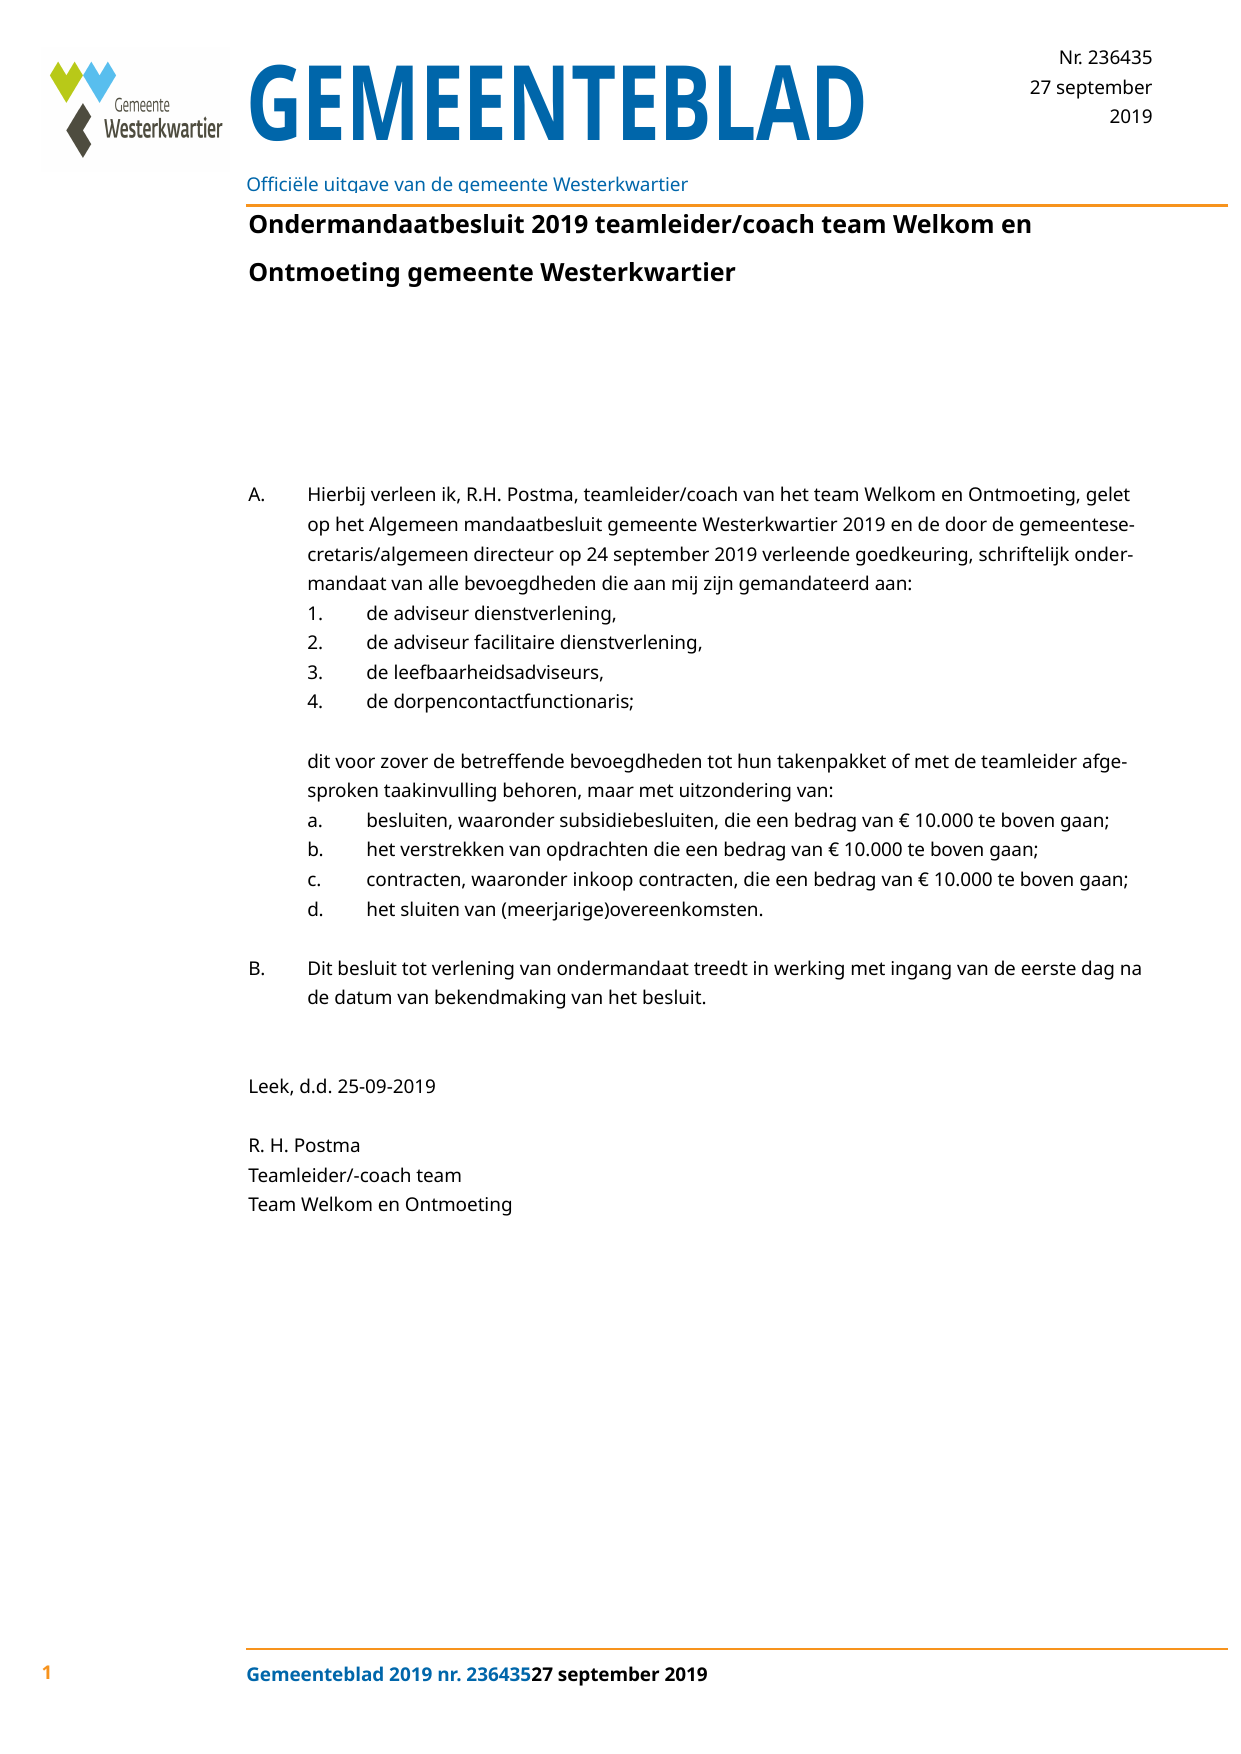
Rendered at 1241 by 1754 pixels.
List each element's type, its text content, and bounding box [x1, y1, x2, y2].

list het sluiten van (meerjarige)overeenkomsten. [307, 896, 1152, 922]
list de leefbaarheidsadviseurs, [307, 659, 1152, 685]
text Leek, d.d. 25-09-2019 [248, 1073, 1152, 1099]
text Team Welkom en Ontmoeting [248, 1192, 1152, 1217]
list de adviseur facilitaire dienstverlening, [307, 629, 1152, 655]
list de dorpencontactfunctionaris; [307, 689, 1152, 714]
text Teamleider/-coach team [248, 1162, 1152, 1188]
list de adviseur dienstverlening, [307, 600, 1152, 626]
picture [41, 47, 231, 172]
list Hierbij verleen ik, R.H. Postma, teamleider/coach van het team Welkom en Ontmoeting, gelet op het Algemeen mandaatbesluit gemeente Westerkwartier 2019 en de door de gemeentese-cretaris/algemeen directeur op 24 september 2019 verleende goedkeuring, schriftelijk onder-mandaat van alle bevoegdheden die aan mij zijn gemandateerd aan: [248, 482, 1152, 596]
list Dit besluit tot verlening van ondermandaat treedt in werking met ingang van de eerste dag na de datum van bekendmaking van het besluit. [248, 955, 1152, 1010]
list contracten, waaronder inkoop contracten, die een bedrag van € 10.000 te boven gaan; [307, 866, 1152, 892]
text Ondermandaatbesluit 2019 teamleider/coach team Welkom en Ontmoeting gemeente Westerkwartier [248, 207, 1152, 288]
list het verstrekken van opdrachten die een bedrag van € 10.000 te boven gaan; [307, 837, 1152, 862]
list dit voor zover de betreffende bevoegdheden tot hun takenpakket of met de teamleider afge-sproken taakinvulling behoren, maar met uitzondering van: [248, 748, 1152, 803]
list besluiten, waaronder subsidiebesluiten, die een bedrag van € 10.000 te boven gaan; [307, 807, 1152, 833]
text R. H. Postma [248, 1132, 1152, 1158]
